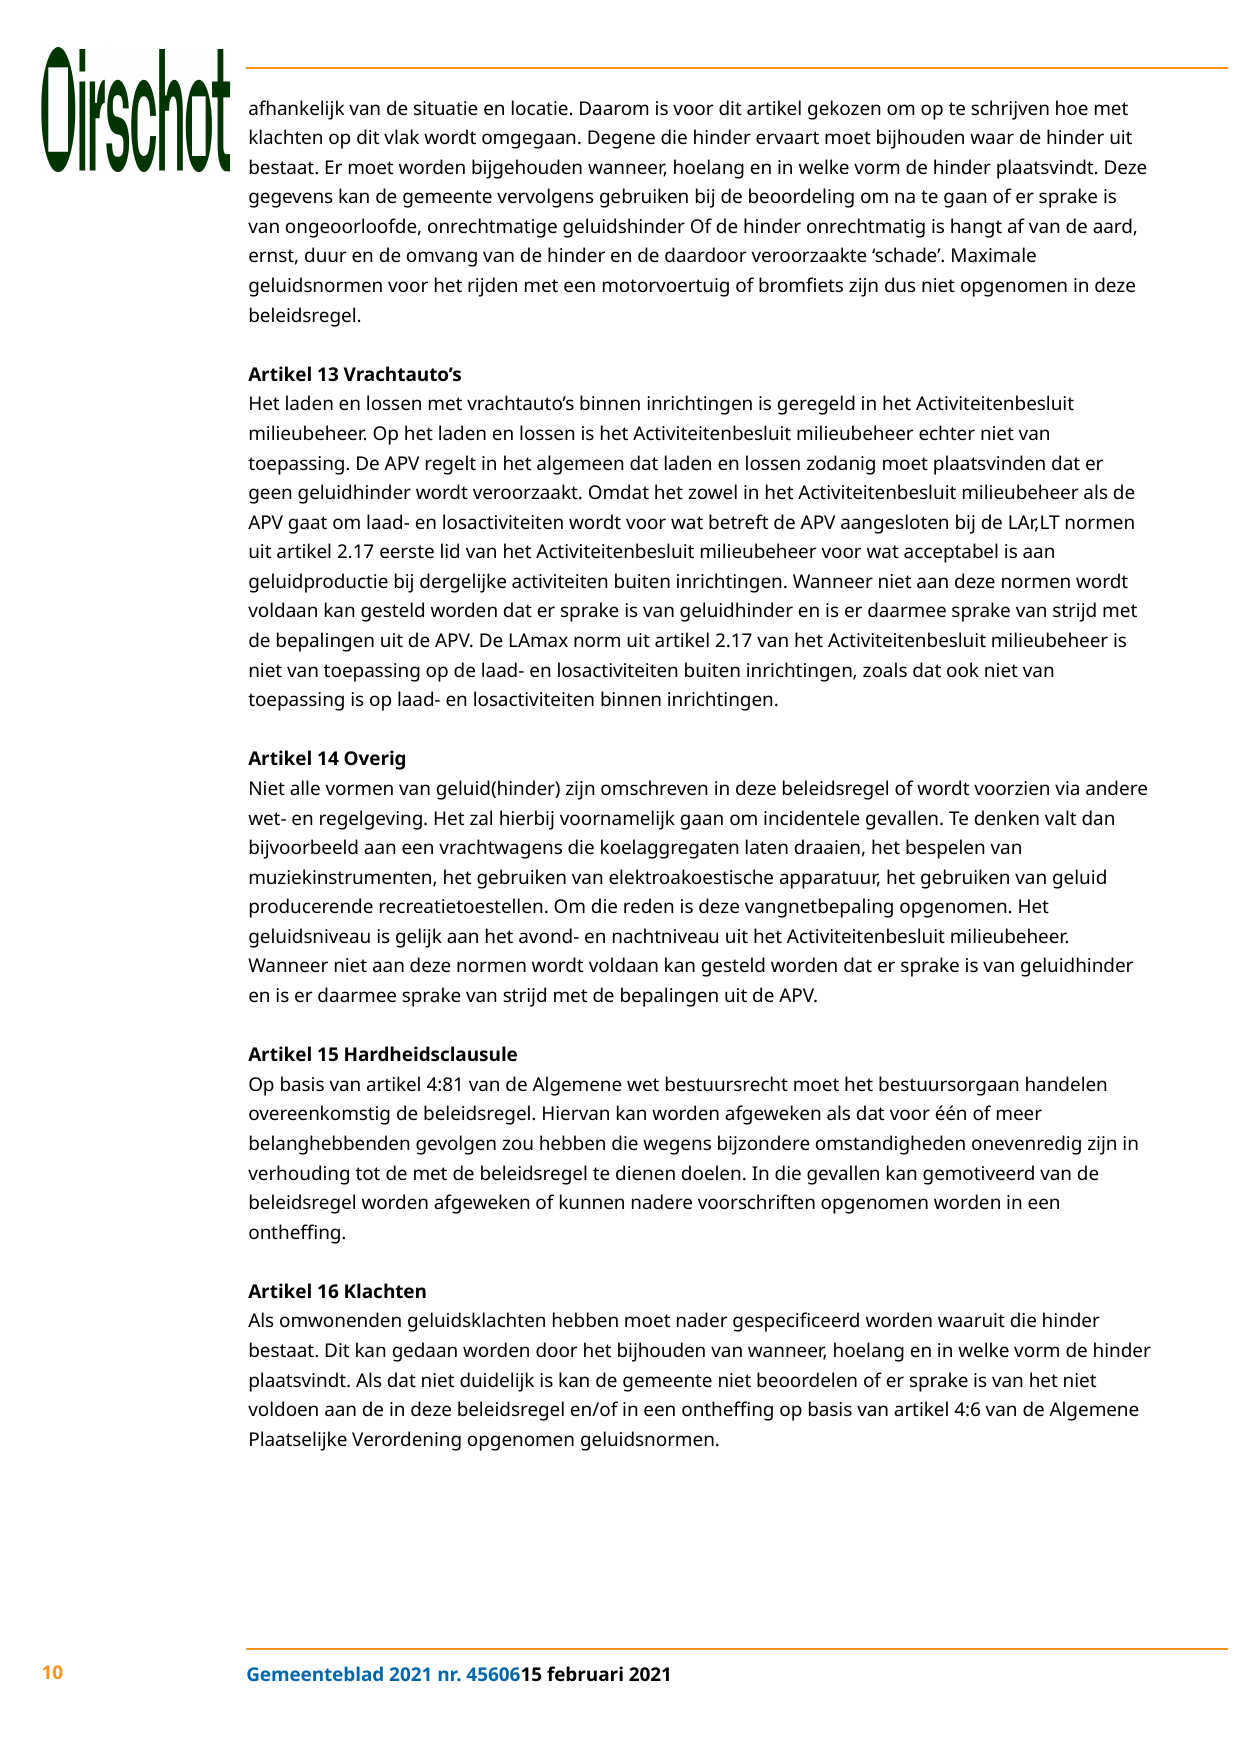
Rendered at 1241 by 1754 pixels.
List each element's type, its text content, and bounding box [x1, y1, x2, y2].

text Artikel 16 Klachten [248, 1278, 1152, 1304]
text Artikel 14 Overig [248, 746, 1152, 771]
text Niet alle vormen van geluid(hinder) zijn omschreven in deze beleidsregel of wordt voorzien via andere wet- en regelgeving. Het zal hierbij voornamelijk gaan om incidentele gevallen. Te denken valt dan bijvoorbeeld aan een vrachtwagens die koelaggregaten laten draaien, het bespelen van muziekinstrumenten, het gebruiken van elektroakoestische apparatuur, het gebruiken van geluid producerende recreatietoestellen. Om die reden is deze vangnetbepaling opgenomen. Het geluidsniveau is gelijk aan het avond- en nachtniveau uit het Activiteitenbesluit milieubeheer. Wanneer niet aan deze normen wordt voldaan kan gesteld worden dat er sprake is van geluidhinder en is er daarmee sprake van strijd met de bepalingen uit de APV. [248, 775, 1152, 1008]
picture [41, 47, 231, 172]
text Het laden en lossen met vrachtauto’s binnen inrichtingen is geregeld in het Activiteitenbesluit milieubeheer. Op het laden en lossen is het Activiteitenbesluit milieubeheer echter niet van toepassing. De APV regelt in het algemeen dat laden en lossen zodanig moet plaatsvinden dat er geen geluidhinder wordt veroorzaakt. Omdat het zowel in het Activiteitenbesluit milieubeheer als de APV gaat om laad- en losactiviteiten wordt voor wat betreft de APV aangesloten bij de LAr,LT normen uit artikel 2.17 eerste lid van het Activiteitenbesluit milieubeheer voor wat acceptabel is aan geluidproductie bij dergelijke activiteiten buiten inrichtingen. Wanneer niet aan deze normen wordt voldaan kan gesteld worden dat er sprake is van geluidhinder en is er daarmee sprake van strijd met de bepalingen uit de APV. De LAmax norm uit artikel 2.17 van het Activiteitenbesluit milieubeheer is niet van toepassing op de laad- en losactiviteiten buiten inrichtingen, zoals dat ook niet van toepassing is op laad- en losactiviteiten binnen inrichtingen. [248, 391, 1152, 712]
text Artikel 15 Hardheidsclausule [248, 1041, 1152, 1067]
text Op basis van artikel 4:81 van de Algemene wet bestuursrecht moet het bestuursorgaan handelen overeenkomstig de beleidsregel. Hiervan kan worden afgeweken als dat voor één of meer belanghebbenden gevolgen zou hebben die wegens bijzondere omstandigheden onevenredig zijn in verhouding tot de met de beleidsregel te dienen doelen. In die gevallen kan gemotiveerd van de beleidsregel worden afgeweken of kunnen nadere voorschriften opgenomen worden in een ontheffing. [248, 1071, 1152, 1245]
text Artikel 13 Vrachtauto’s [248, 361, 1152, 387]
text Als omwonenden geluidsklachten hebben moet nader gespecificeerd worden waaruit die hinder bestaat. Dit kan gedaan worden door het bijhouden van wanneer, hoelang en in welke vorm de hinder plaatsvindt. Als dat niet duidelijk is kan de gemeente niet beoordelen of er sprake is van het niet voldoen aan de in deze beleidsregel en/of in een ontheffing op basis van artikel 4:6 van de Algemene Plaatselijke Verordening opgenomen geluidsnormen. [248, 1308, 1152, 1452]
text afhankelijk van de situatie en locatie. Daarom is voor dit artikel gekozen om op te schrijven hoe met klachten op dit vlak wordt omgegaan. Degene die hinder ervaart moet bijhouden waar de hinder uit bestaat. Er moet worden bijgehouden wanneer, hoelang en in welke vorm de hinder plaatsvindt. Deze gegevens kan de gemeente vervolgens gebruiken bij de beoordeling om na te gaan of er sprake is van ongeoorloofde, onrechtmatige geluidshinder Of de hinder onrechtmatig is hangt af van de aard, ernst, duur en de omvang van de hinder en de daardoor veroorzaakte ‘schade’. Maximale geluidsnormen voor het rijden met een motorvoertuig of bromfiets zijn dus niet opgenomen in deze beleidsregel. [248, 95, 1152, 328]
